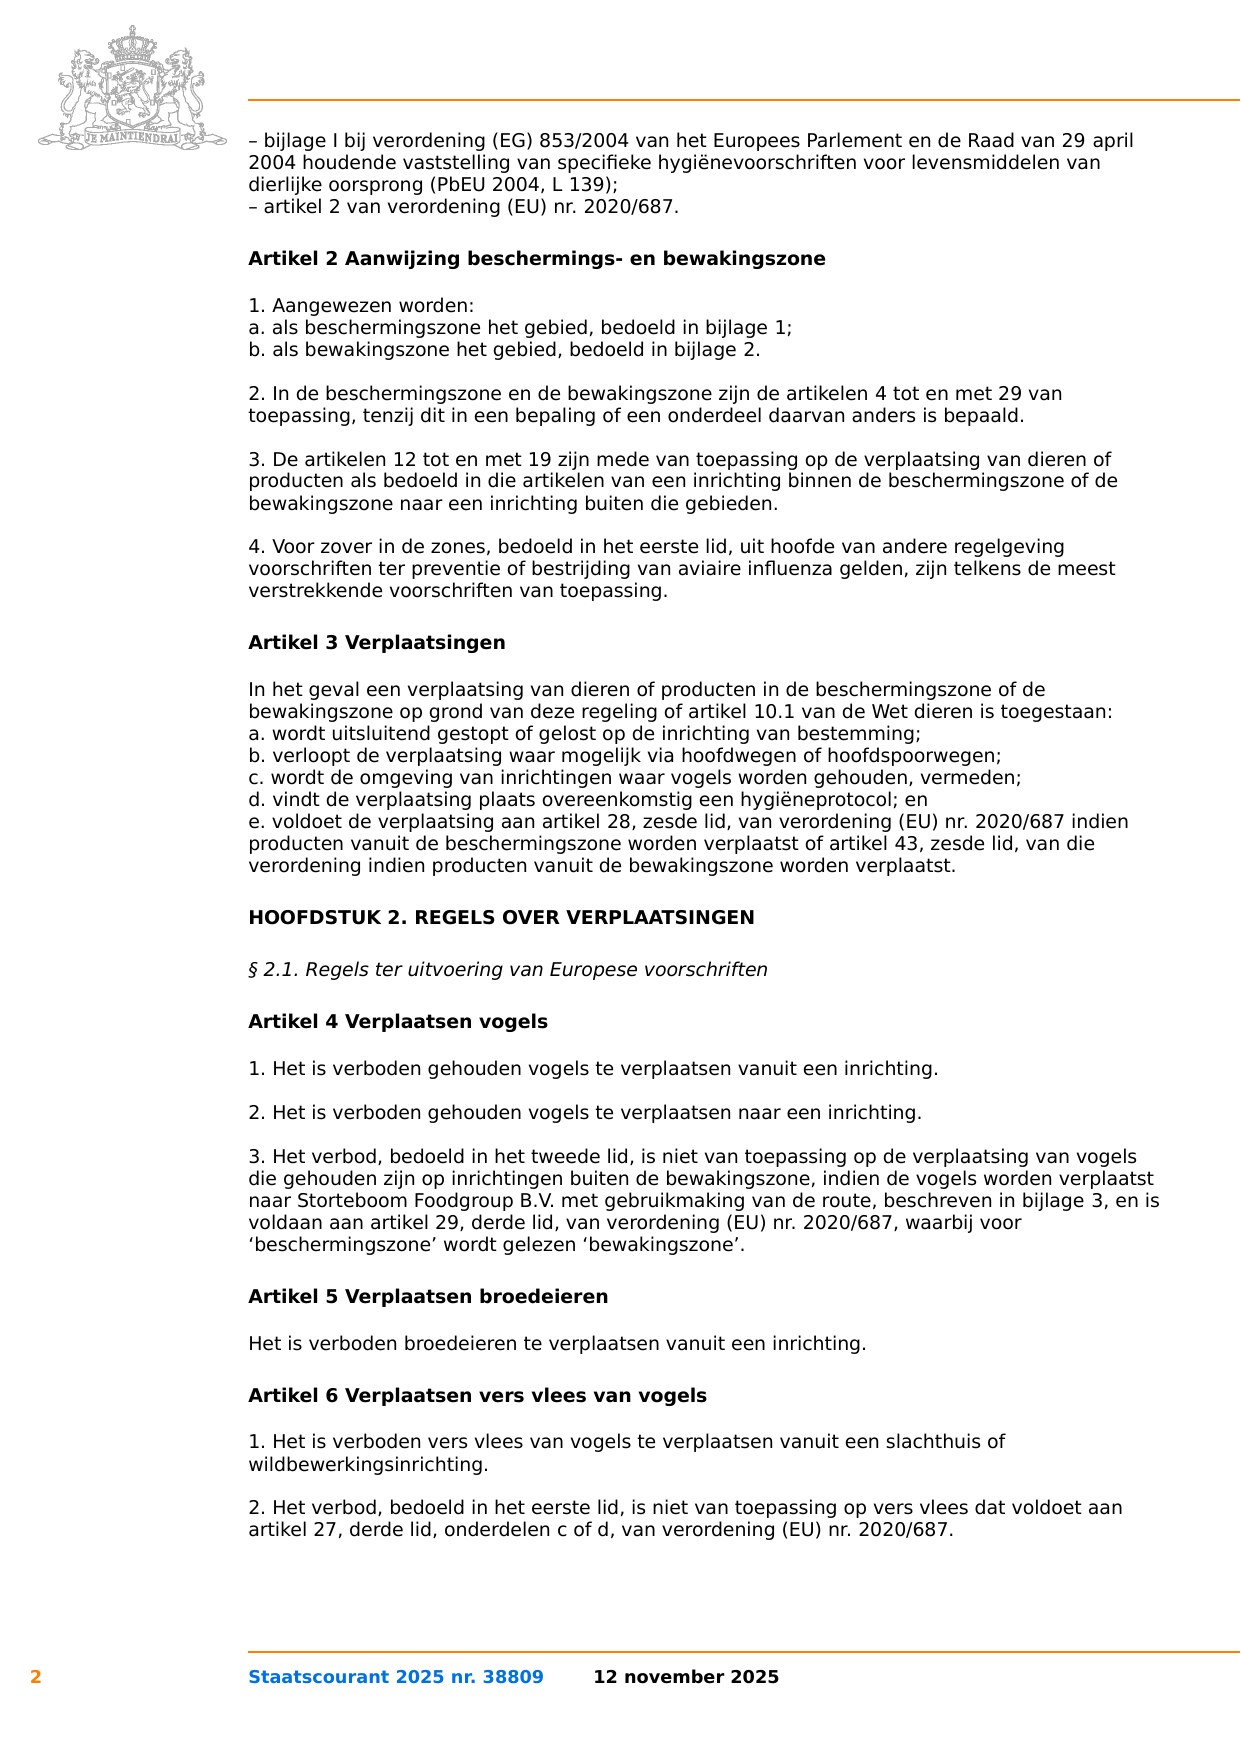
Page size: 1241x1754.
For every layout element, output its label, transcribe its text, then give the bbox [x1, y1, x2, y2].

subtitle Artikel 5 Verplaatsen broedeieren [248, 1286, 1163, 1307]
text Het is verboden broedeieren te verplaatsen vanuit een inrichting. [248, 1332, 1163, 1354]
text 2. Het verbod, bedoeld in het eerste lid, is niet van toepassing op vers vlees dat voldoet aan artikel 27, derde lid, onderdelen c of d, van verordening (EU) nr. 2020/687. [248, 1497, 1163, 1541]
text 2. Het is verboden gehouden vogels te verplaatsen naar een inrichting. [248, 1102, 1163, 1124]
text a. wordt uitsluitend gestopt of gelost op de inrichting van bestemming; [248, 723, 1163, 745]
subtitle Artikel 2 Aanwijzing beschermings- en bewakingszone [248, 248, 1163, 270]
text a. als beschermingszone het gebied, bedoeld in bijlage 1; [248, 317, 1163, 339]
text 2. In de beschermingszone en de bewakingszone zijn de artikelen 4 tot en met 29 van toepassing, tenzij dit in een bepaling of een onderdeel daarvan anders is bepaald. [248, 383, 1163, 427]
text b. als bewakingszone het gebied, bedoeld in bijlage 2. [248, 339, 1163, 361]
text 1. Het is verboden gehouden vogels te verplaatsen vanuit een inrichting. [248, 1058, 1163, 1080]
subtitle Artikel 4 Verplaatsen vogels [248, 1011, 1163, 1033]
text 3. Het verbod, bedoeld in het tweede lid, is niet van toepassing op de verplaatsing van vogels die gehouden zijn op inrichtingen buiten de bewakingszone, indien de vogels worden verplaatst naar Storteboom Foodgroup B.V. met gebruikmaking van de route, beschreven in bijlage 3, en is voldaan aan artikel 29, derde lid, van verordening (EU) nr. 2020/687, waarbij voor ‘beschermingszone’ wordt gelezen ‘bewakingszone’. [248, 1146, 1163, 1256]
text 1. Het is verboden vers vlees van vogels te verplaatsen vanuit een slachthuis of wildbewerkingsinrichting. [248, 1431, 1163, 1475]
text 4. Voor zover in de zones, bedoeld in het eerste lid, uit hoofde van andere regelgeving voorschriften ter preventie of bestrijding van aviaire influenza gelden, zijn telkens de meest verstrekkende voorschriften van toepassing. [248, 536, 1163, 602]
text In het geval een verplaatsing van dieren of producten in de beschermingszone of de bewakingszone op grond van deze regeling of artikel 10.1 van de Wet dieren is toegestaan: [248, 679, 1163, 723]
text e. voldoet de verplaatsing aan artikel 28, zesde lid, van verordening (EU) nr. 2020/687 indien producten vanuit de beschermingszone worden verplaatst of artikel 43, zesde lid, van die verordening indien producten vanuit de bewakingszone worden verplaatst. [248, 811, 1163, 877]
subtitle Artikel 3 Verplaatsingen [248, 632, 1163, 654]
subtitle § 2.1. Regels ter uitvoering van Europese voorschriften [248, 959, 1163, 981]
picture [38, 25, 227, 150]
text – bijlage I bij verordening (EG) 853/2004 van het Europees Parlement en de Raad van 29 april 2004 houdende vaststelling van specifieke hygiënevoorschriften voor levensmiddelen van dierlijke oorsprong (PbEU 2004, L 139); [248, 130, 1163, 196]
text – artikel 2 van verordening (EU) nr. 2020/687. [248, 196, 1163, 218]
text 1. Aangewezen worden: [248, 295, 1163, 317]
text 3. De artikelen 12 tot en met 19 zijn mede van toepassing op de verplaatsing van dieren of producten als bedoeld in die artikelen van een inrichting binnen de beschermingszone of de bewakingszone naar een inrichting buiten die gebieden. [248, 448, 1163, 514]
subtitle HOOFDSTUK 2. REGELS OVER VERPLAATSINGEN [248, 907, 1163, 929]
text d. vindt de verplaatsing plaats overeenkomstig een hygiëneprotocol; en [248, 789, 1163, 811]
text b. verloopt de verplaatsing waar mogelijk via hoofdwegen of hoofdspoorwegen; [248, 745, 1163, 767]
subtitle Artikel 6 Verplaatsen vers vlees van vogels [248, 1384, 1163, 1406]
text c. wordt de omgeving van inrichtingen waar vogels worden gehouden, vermeden; [248, 767, 1163, 789]
